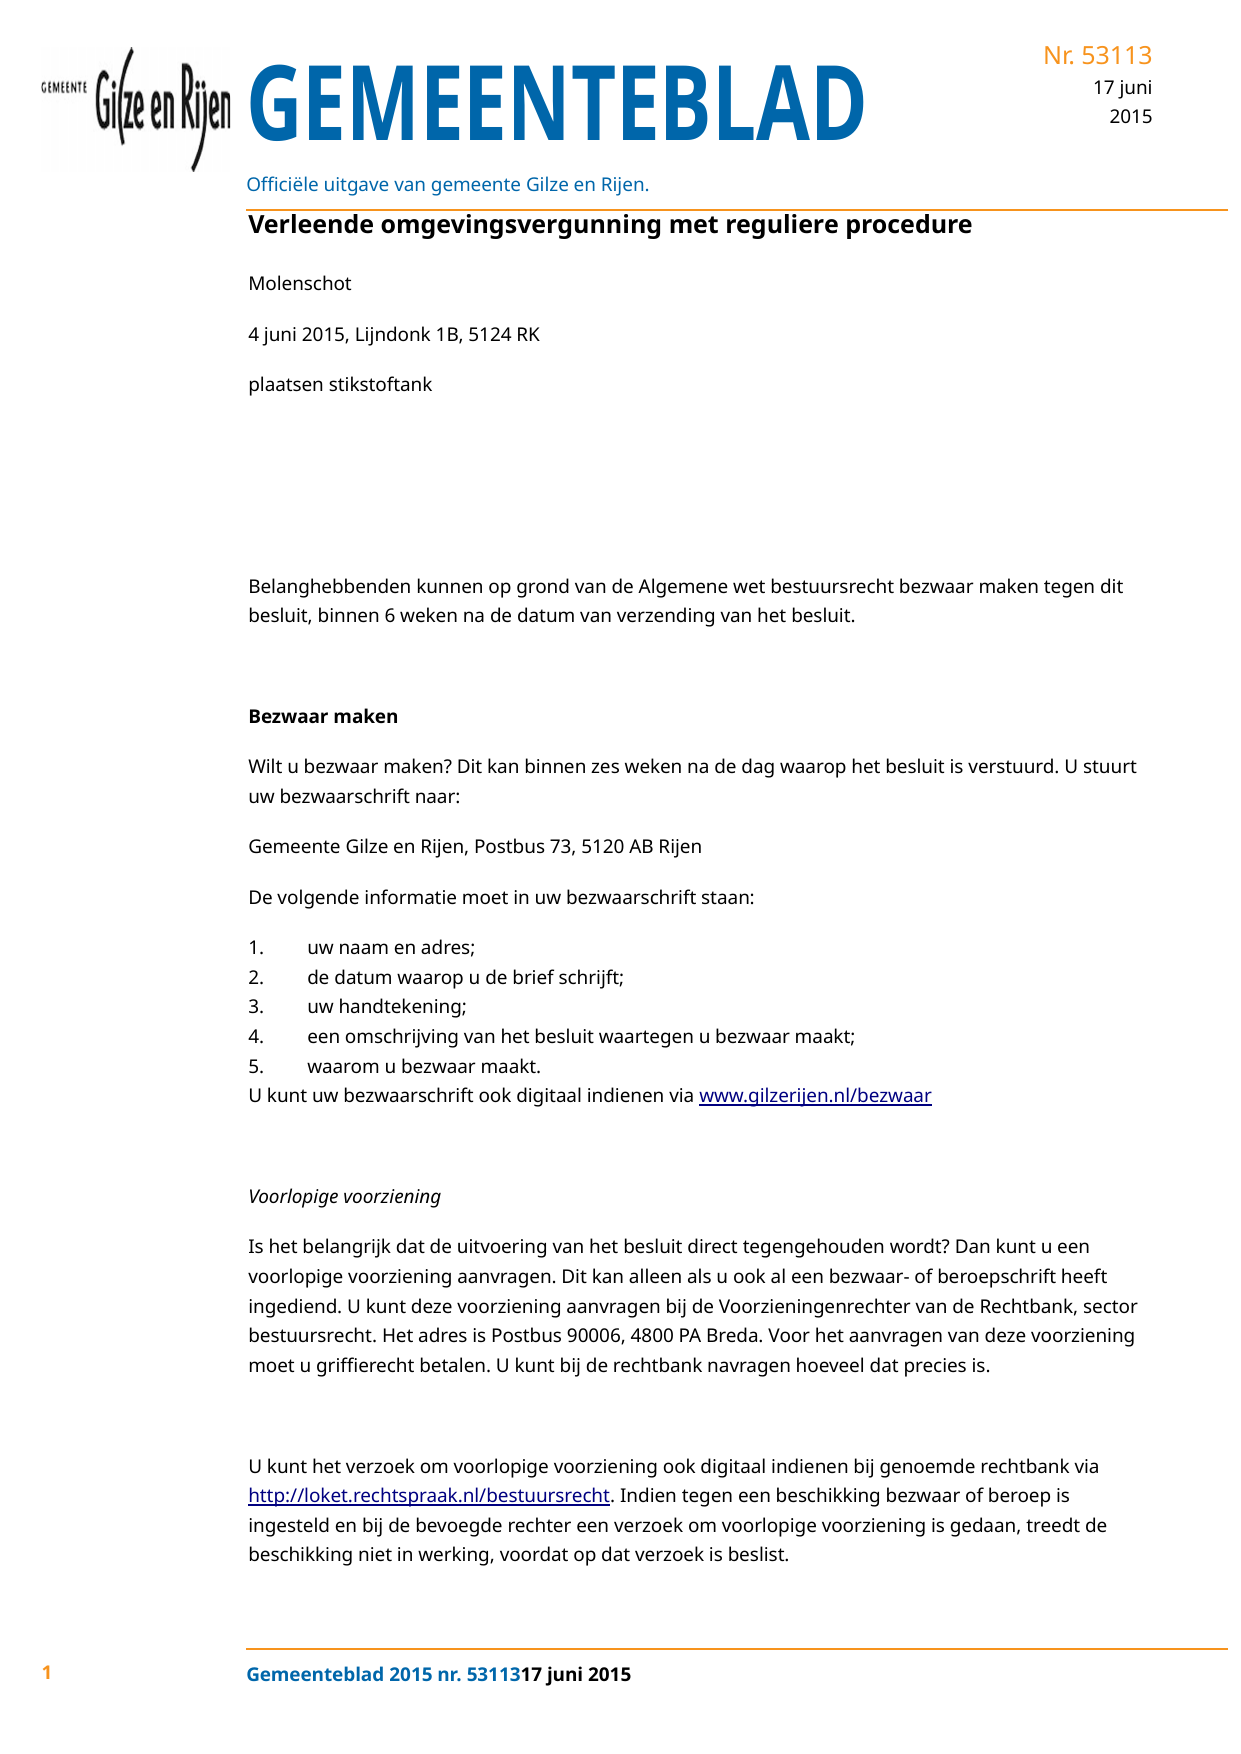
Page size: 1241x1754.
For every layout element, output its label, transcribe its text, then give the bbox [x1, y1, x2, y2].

list waarom u bezwaar maakt. [248, 1053, 1152, 1078]
list uw naam en adres; [248, 934, 1152, 960]
text Voorlopige voorziening [248, 1183, 1152, 1209]
text De volgende informatie moet in uw bezwaarschrift staan: [248, 884, 1152, 910]
list uw handtekening; [248, 994, 1152, 1019]
text Verleende omgevingsvergunning met reguliere procedure [248, 211, 1152, 241]
picture [41, 47, 231, 172]
text 4 juni 2015, Lijndonk 1B, 5124 RK [248, 321, 1152, 346]
text U kunt het verzoek om voorlopige voorziening ook digitaal indienen bij genoemde rechtbank via http://loket.rechtspraak.nl/bestuursrecht. Indien tegen een beschikking bezwaar of beroep is ingesteld en bij de bevoegde rechter een verzoek om voorlopige voorziening is gedaan, treedt de beschikking niet in werking, voordat op dat verzoek is beslist. [248, 1453, 1152, 1567]
text Belanghebbenden kunnen op grond van de Algemene wet bestuursrecht bezwaar maken tegen dit besluit, binnen 6 weken na de datum van verzending van het besluit. [248, 573, 1152, 628]
text Bezwaar maken [248, 703, 1152, 729]
text Wilt u bezwaar maken? Dit kan binnen zes weken na de dag waarop het besluit is verstuurd. U stuurt uw bezwaarschrift naar: [248, 754, 1152, 809]
text Gemeente Gilze en Rijen, Postbus 73, 5120 AB Rijen [248, 834, 1152, 859]
text Molenschot [248, 270, 1152, 296]
text U kunt uw bezwaarschrift ook digitaal indienen via www.gilzerijen.nl/bezwaar [248, 1082, 1152, 1108]
list een omschrijving van het besluit waartegen u bezwaar maakt; [248, 1023, 1152, 1049]
text plaatsen stikstoftank [248, 371, 1152, 397]
text Is het belangrijk dat de uitvoering van het besluit direct tegengehouden wordt? Dan kunt u een voorlopige voorziening aanvragen. Dit kan alleen als u ook al een bezwaar- of beroepschrift heeft ingediend. U kunt deze voorziening aanvragen bij de Voorzieningenrechter van de Rechtbank, sector bestuursrecht. Het adres is Postbus 90006, 4800 PA Breda. Voor het aanvragen van deze voorziening moet u griffierecht betalen. U kunt bij de rechtbank navragen hoeveel dat precies is. [248, 1234, 1152, 1378]
list de datum waarop u de brief schrijft; [248, 964, 1152, 990]
